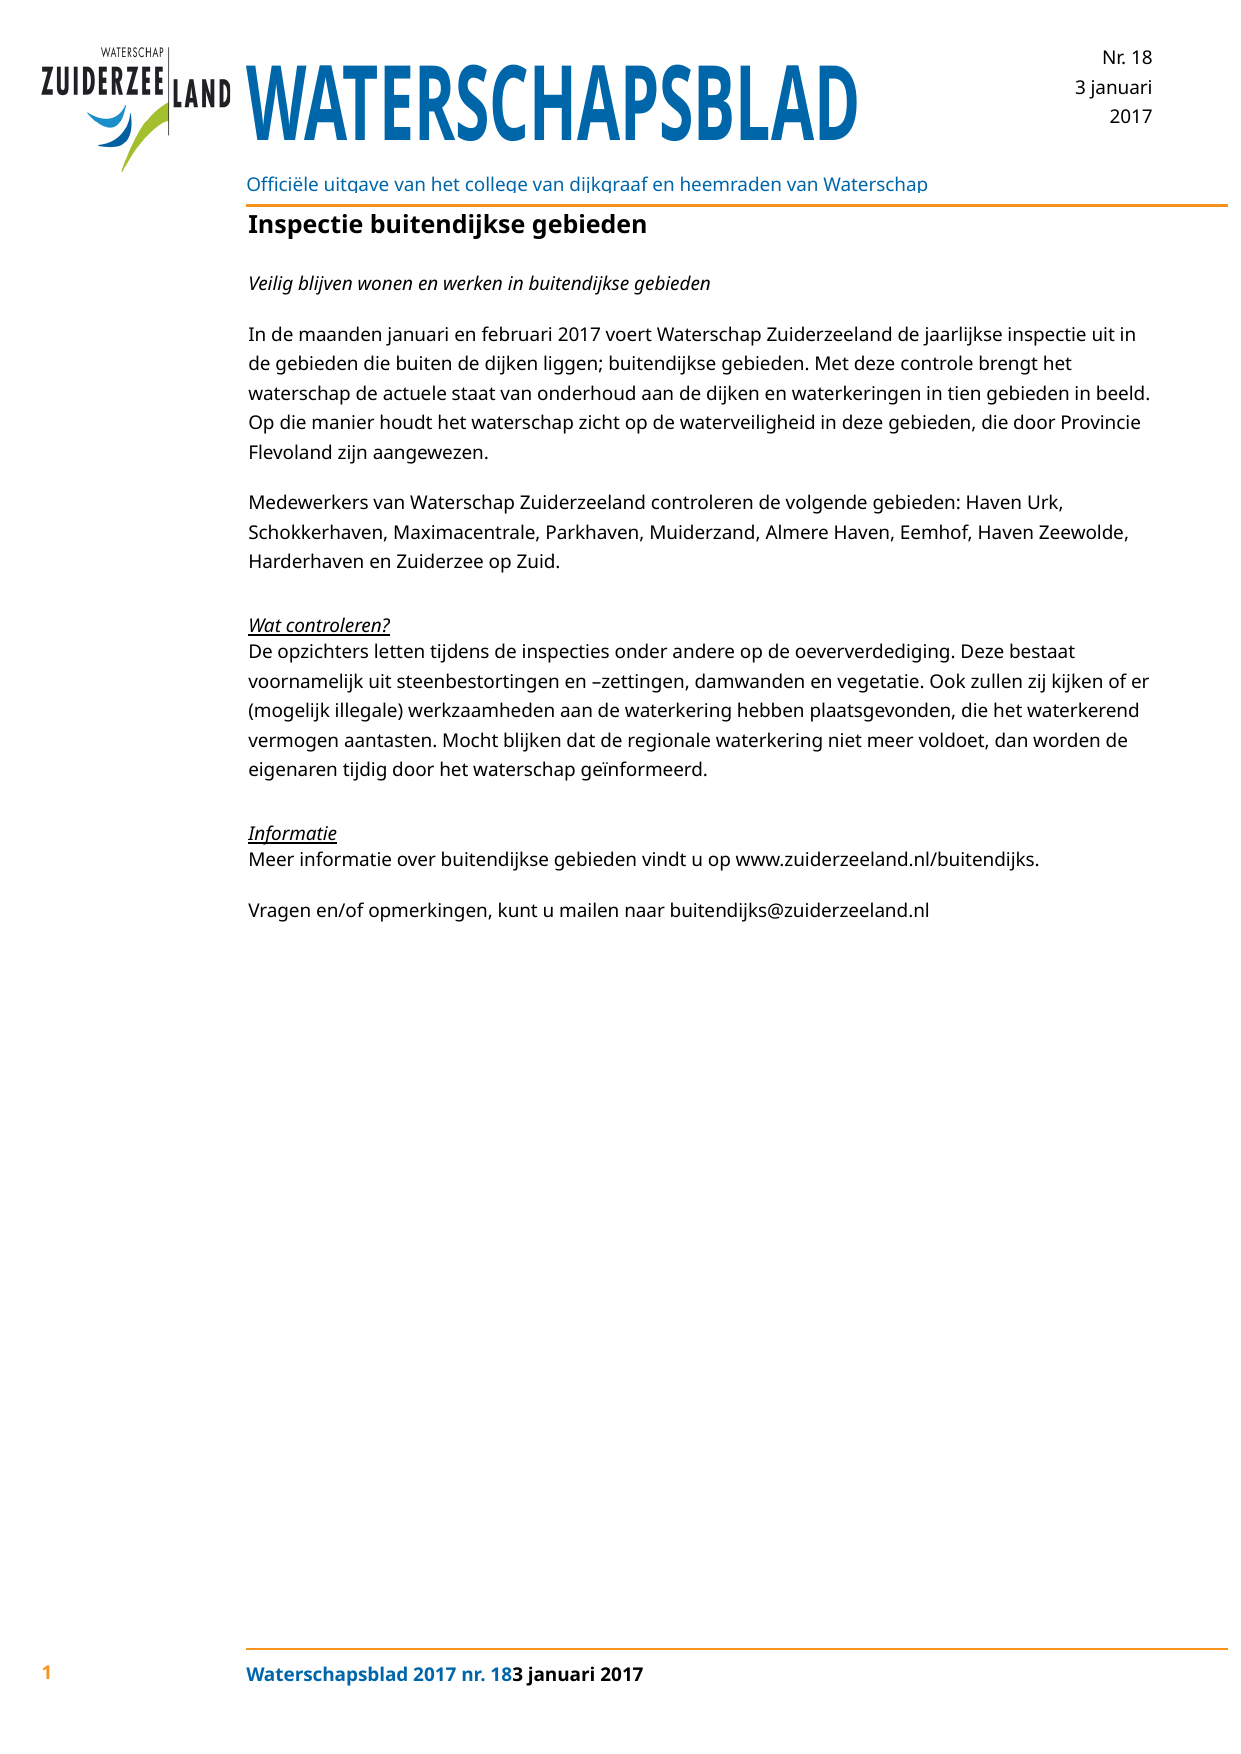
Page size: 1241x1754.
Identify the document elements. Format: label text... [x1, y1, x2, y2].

picture [41, 47, 231, 172]
text Inspectie buitendijkse gebieden [248, 207, 1152, 241]
text Wat controleren? [248, 613, 1152, 638]
text In de maanden januari en februari 2017 voert Waterschap Zuiderzeeland de jaarlijkse inspectie uit in de gebieden die buiten de dijken liggen; buitendijkse gebieden. Met deze controle brengt het waterschap de actuele staat van onderhoud aan de dijken en waterkeringen in tien gebieden in beeld. Op die manier houdt het waterschap zicht op de waterveiligheid in deze gebieden, die door Provincie Flevoland zijn aangewezen. [248, 321, 1152, 465]
text Medewerkers van Waterschap Zuiderzeeland controleren de volgende gebieden: Haven Urk, Schokkerhaven, Maximacentrale, Parkhaven, Muiderzand, Almere Haven, Eemhof, Haven Zeewolde, Harderhaven en Zuiderzee op Zuid. [248, 489, 1152, 574]
text Veilig blijven wonen en werken in buitendijkse gebieden [248, 270, 1152, 296]
text De opzichters letten tijdens de inspecties onder andere op de oeververdediging. Deze bestaat voornamelijk uit steenbestortingen en –zettingen, damwanden en vegetatie. Ook zullen zij kijken of er (mogelijk illegale) werkzaamheden aan de waterkering hebben plaatsgevonden, die het waterkerend vermogen aantasten. Mocht blijken dat de regionale waterkering niet meer voldoet, dan worden de eigenaren tijdig door het waterschap geïnformeerd. [248, 638, 1152, 782]
text Meer informatie over buitendijkse gebieden vindt u op www.zuiderzeeland.nl/buitendijks. [248, 846, 1152, 872]
text Informatie [248, 821, 1152, 846]
text Vragen en/of opmerkingen, kunt u mailen naar buitendijks@zuiderzeeland.nl [248, 897, 1152, 922]
